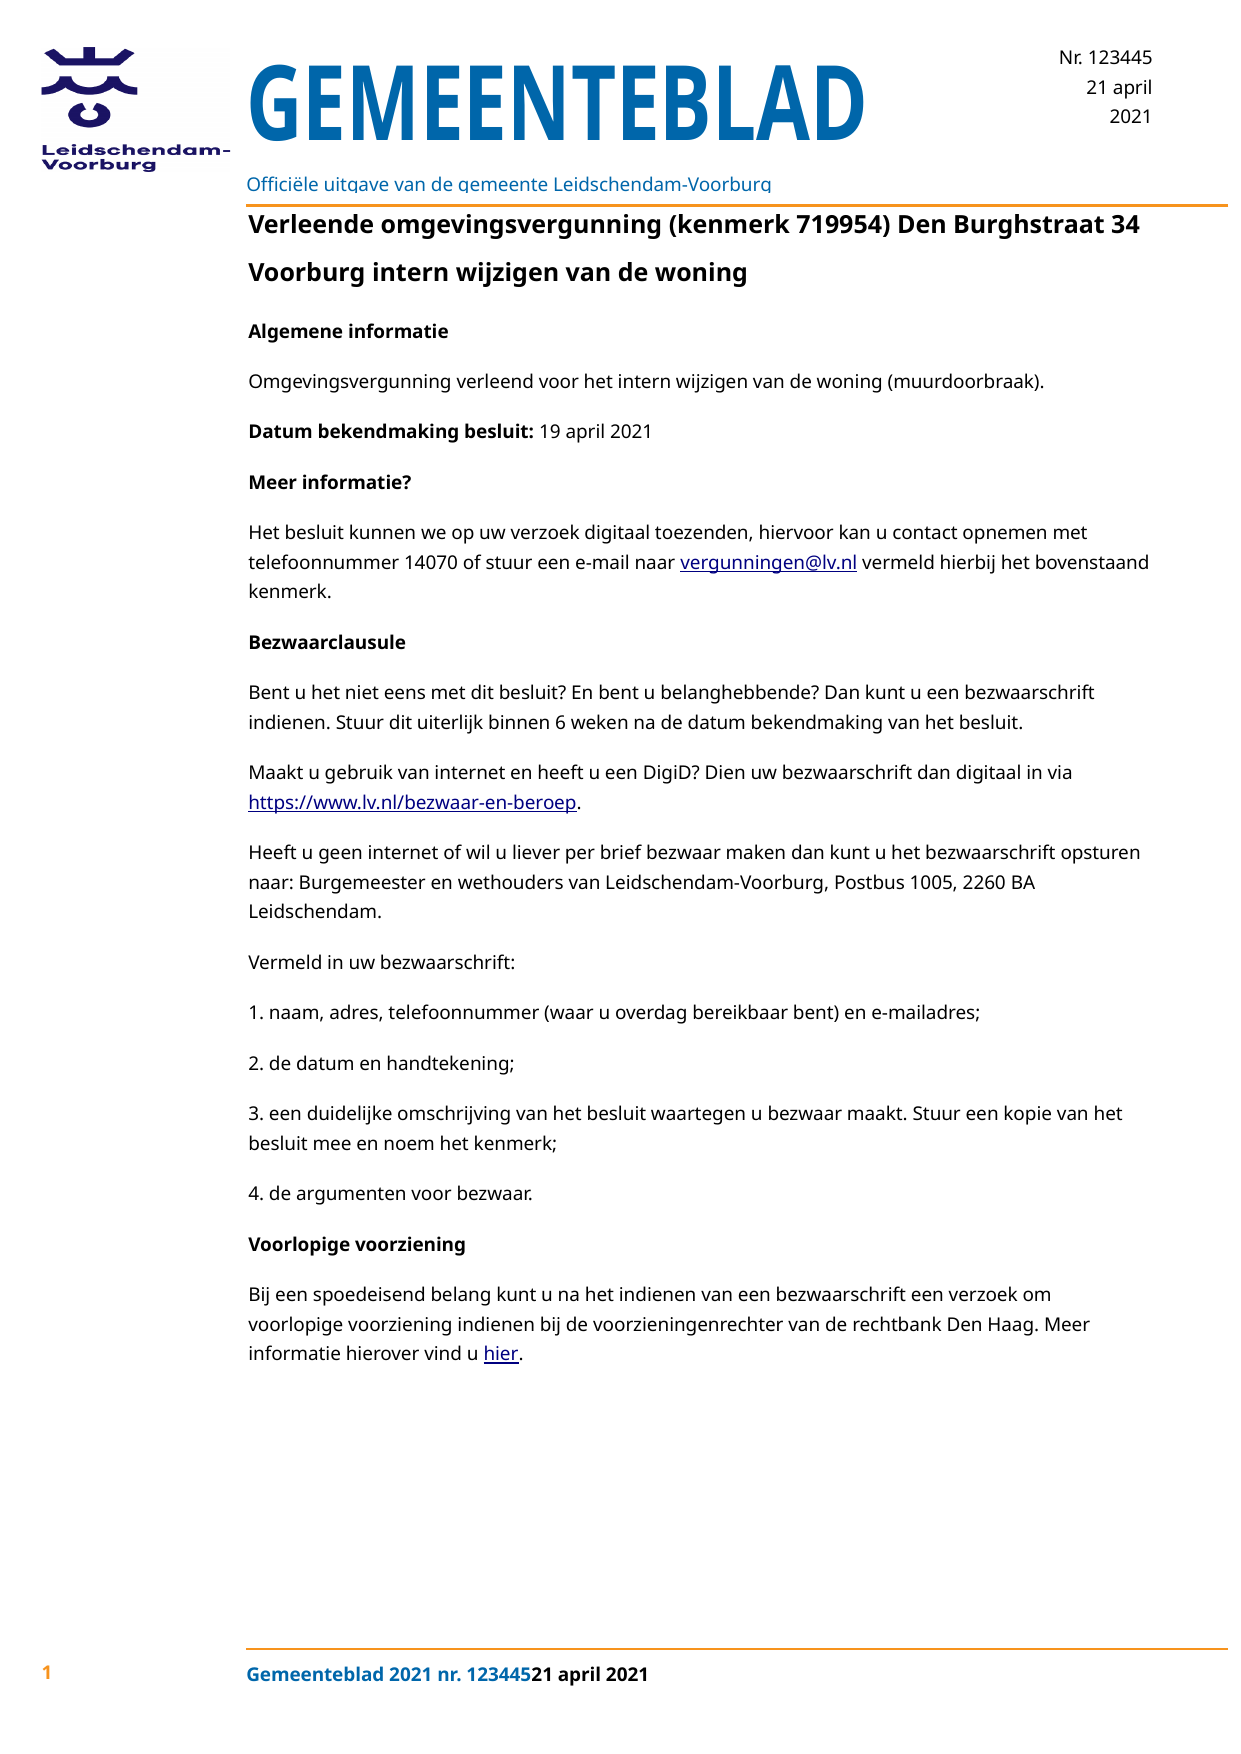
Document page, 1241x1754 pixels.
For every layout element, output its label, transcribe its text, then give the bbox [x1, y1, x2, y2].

picture [41, 47, 231, 172]
text Bezwaarclausule [248, 629, 1152, 655]
text Vermeld in uw bezwaarschrift: [248, 949, 1152, 975]
text 1. naam, adres, telefoonnummer (waar u overdag bereikbaar bent) en e-mailadres; [248, 999, 1152, 1025]
text Het besluit kunnen we op uw verzoek digitaal toezenden, hiervoor kan u contact opnemen met telefoonnummer 14070 of stuur een e-mail naar vergunningen@lv.nl vermeld hierbij het bovenstaand kenmerk. [248, 519, 1152, 604]
text 3. een duidelijke omschrijving van het besluit waartegen u bezwaar maakt. Stuur een kopie van het besluit mee en noem het kenmerk; [248, 1100, 1152, 1156]
text Bent u het niet eens met dit besluit? En bent u belanghebbende? Dan kunt u een bezwaarschrift indienen. Stuur dit uiterlijk binnen 6 weken na de datum bekendmaking van het besluit. [248, 679, 1152, 735]
text Verleende omgevingsvergunning (kenmerk 719954) Den Burghstraat 34 Voorburg intern wijzigen van de woning [248, 207, 1152, 288]
text Algemene informatie [248, 318, 1152, 344]
text Datum bekendmaking besluit: 19 april 2021 [248, 419, 1152, 444]
text Maakt u gebruik van internet en heeft u een DigiD? Dien uw bezwaarschrift dan digitaal in via https://www.lv.nl/bezwaar-en-beroep. [248, 759, 1152, 815]
text Omgevingsvergunning verleend voor het intern wijzigen van de woning (muurdoorbraak). [248, 368, 1152, 394]
text 2. de datum en handtekening; [248, 1050, 1152, 1076]
text Meer informatie? [248, 469, 1152, 495]
text 4. de argumenten voor bezwaar. [248, 1180, 1152, 1206]
text Heeft u geen internet of wil u liever per brief bezwaar maken dan kunt u het bezwaarschrift opsturen naar: Burgemeester en wethouders van Leidschendam-Voorburg, Postbus 1005, 2260 BA Leidschendam. [248, 839, 1152, 924]
text Voorlopige voorziening [248, 1231, 1152, 1257]
text Bij een spoedeisend belang kunt u na het indienen van een bezwaarschrift een verzoek om voorlopige voorziening indienen bij de voorzieningenrechter van de rechtbank Den Haag. Meer informatie hierover vind u hier. [248, 1281, 1152, 1366]
